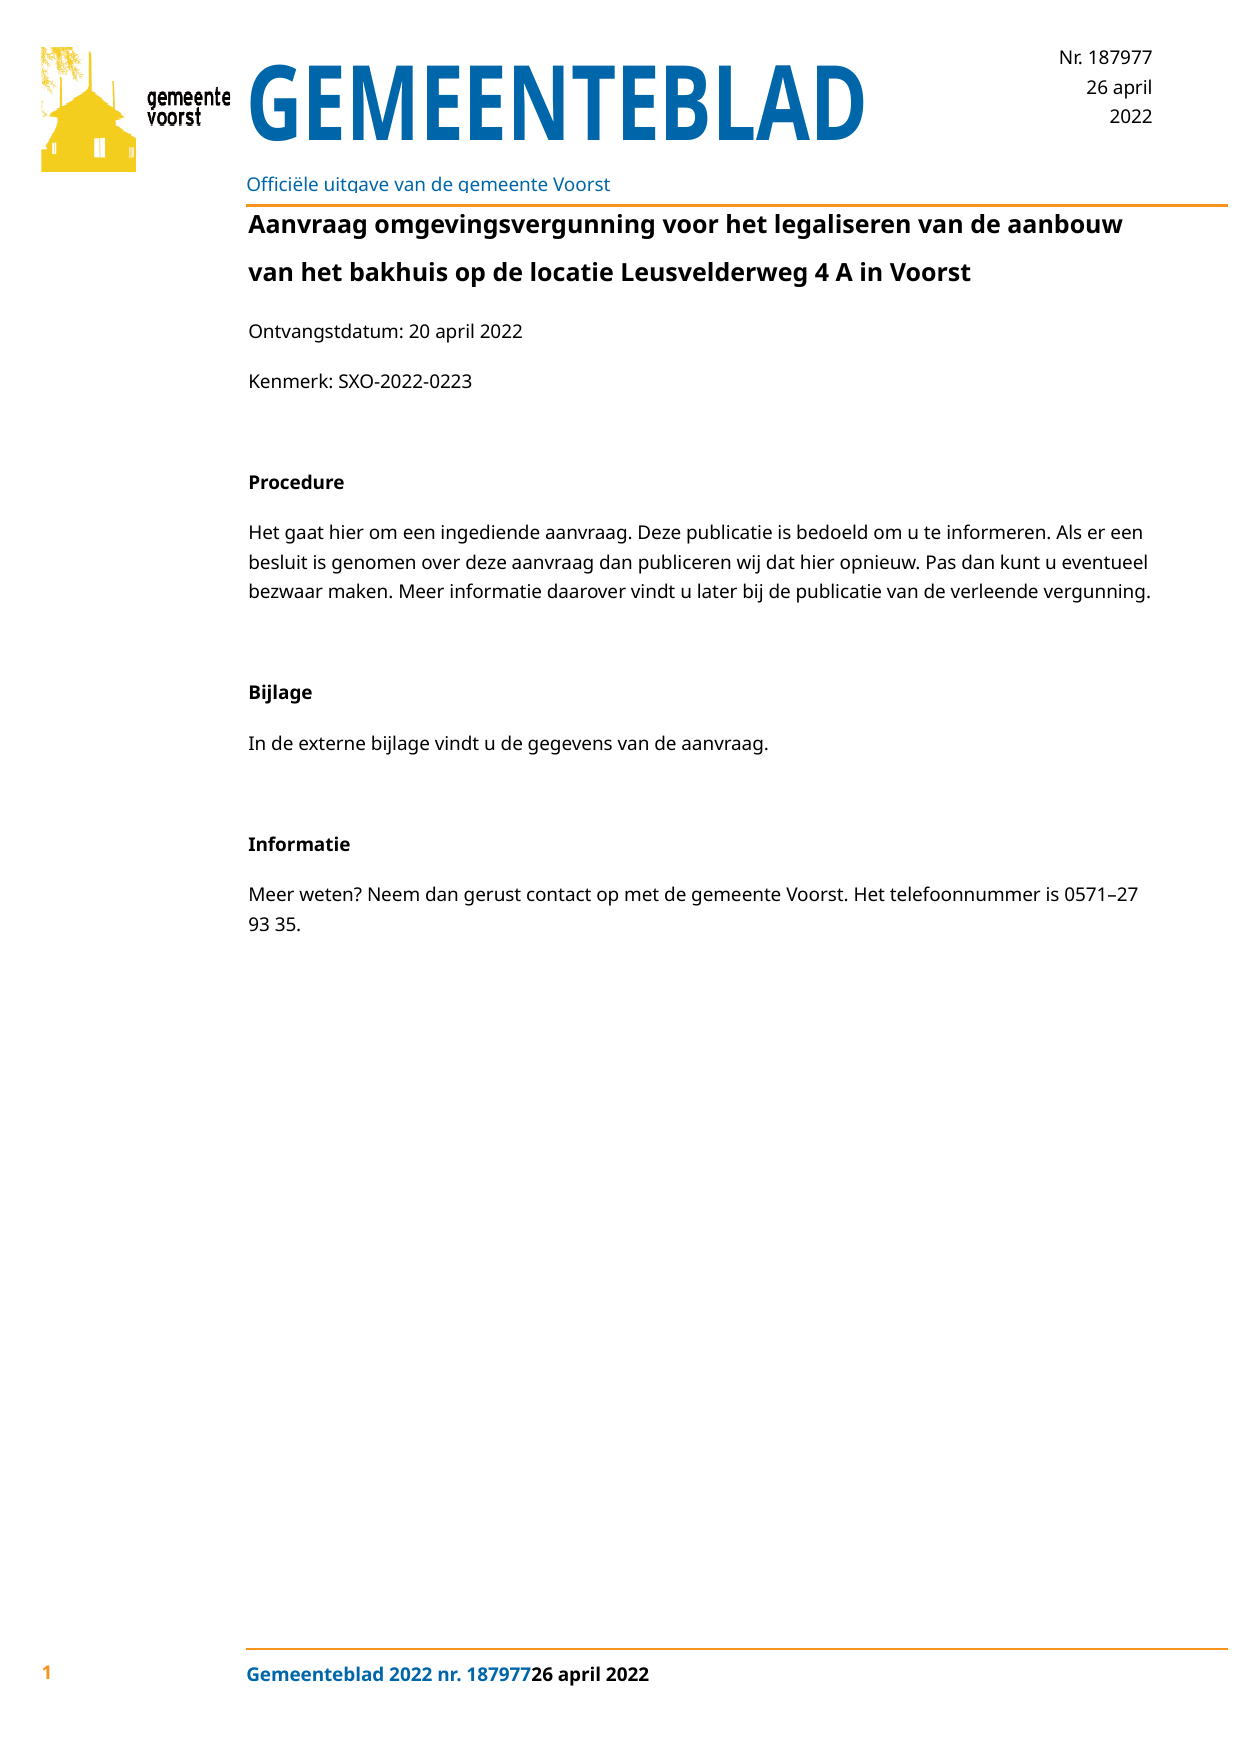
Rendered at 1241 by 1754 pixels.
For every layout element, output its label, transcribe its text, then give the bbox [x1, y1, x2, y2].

text Bijlage [248, 679, 1152, 705]
text Informatie [248, 831, 1152, 857]
text Kenmerk: SXO-2022-0223 [248, 368, 1152, 394]
picture [41, 47, 231, 172]
text Ontvangstdatum: 20 april 2022 [248, 318, 1152, 344]
text Procedure [248, 469, 1152, 495]
text In de externe bijlage vindt u de gegevens van de aanvraag. [248, 730, 1152, 756]
text Het gaat hier om een ingediende aanvraag. Deze publicatie is bedoeld om u te informeren. Als er een besluit is genomen over deze aanvraag dan publiceren wij dat hier opnieuw. Pas dan kunt u eventueel bezwaar maken. Meer informatie daarover vindt u later bij de publicatie van de verleende vergunning. [248, 519, 1152, 604]
text Aanvraag omgevingsvergunning voor het legaliseren van de aanbouw van het bakhuis op de locatie Leusvelderweg 4 A in Voorst [248, 207, 1152, 288]
text Meer weten? Neem dan gerust contact op met de gemeente Voorst. Het telefoonnummer is 0571–27 93 35. [248, 881, 1152, 937]
